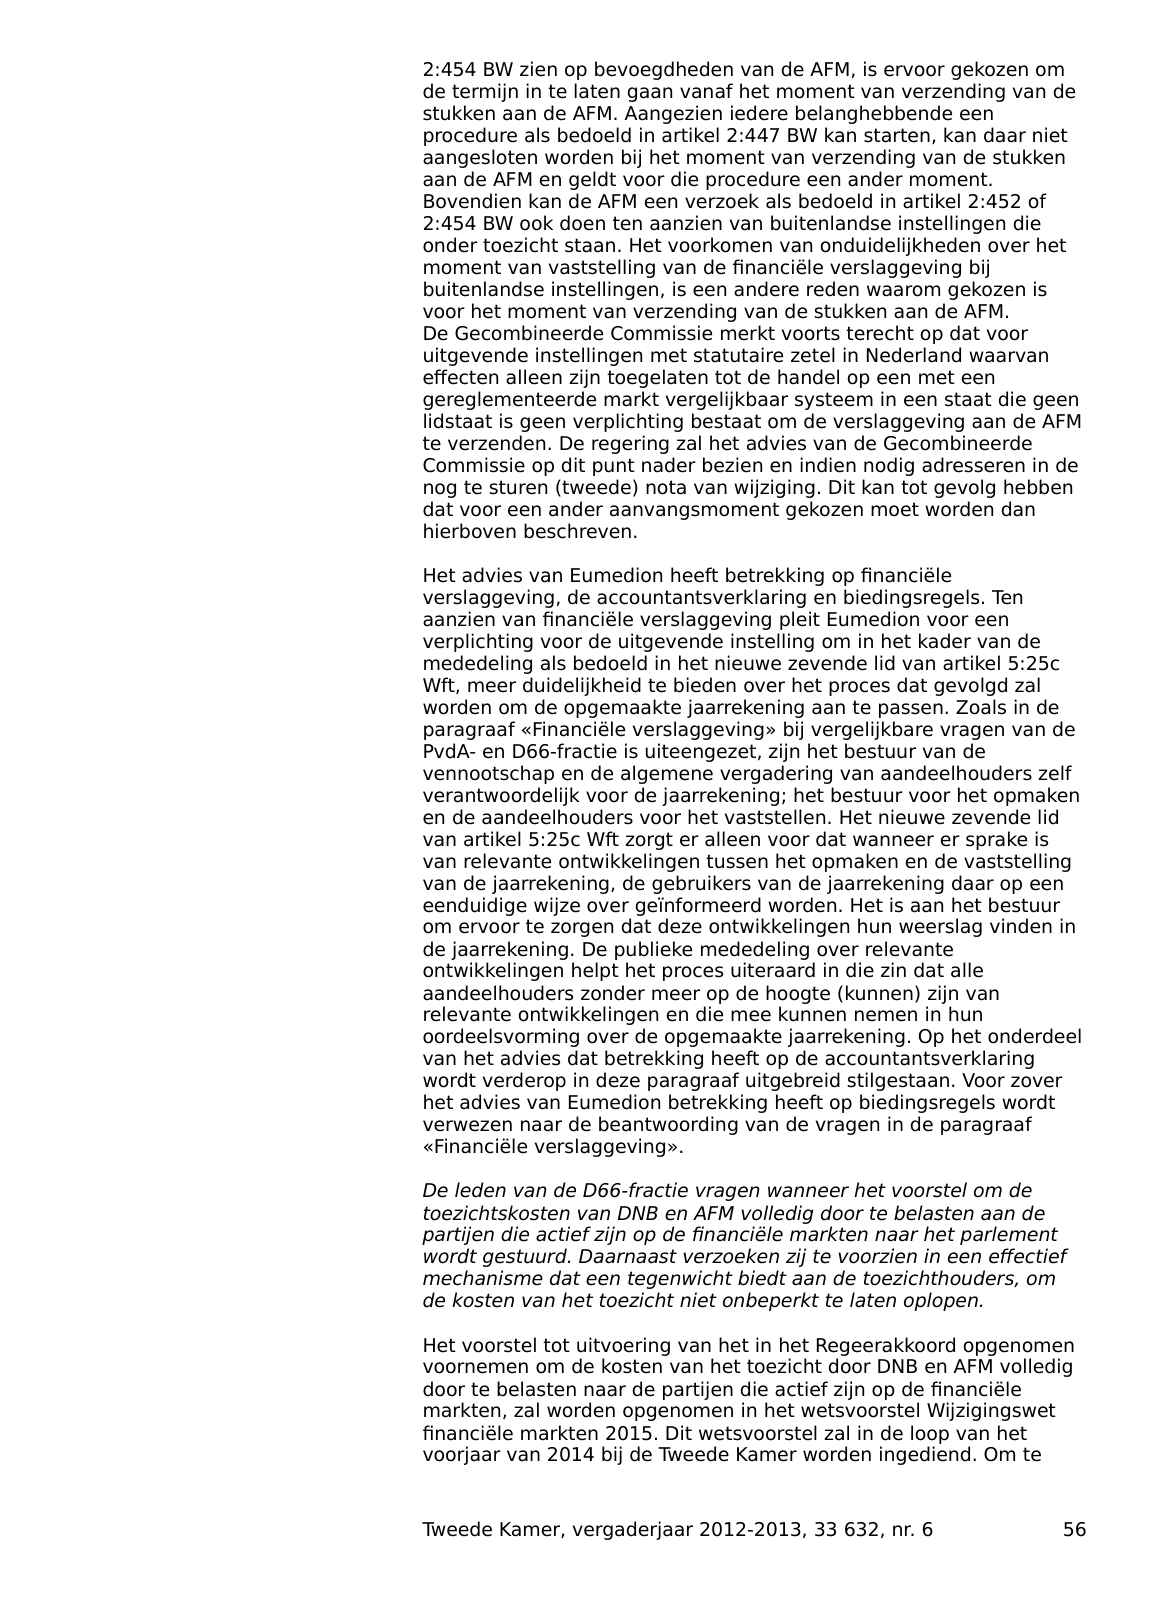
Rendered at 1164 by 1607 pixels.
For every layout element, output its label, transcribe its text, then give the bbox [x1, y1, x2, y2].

text De leden van de D66-fractie vragen wanneer het voorstel om de toezichtskosten van DNB en AFM volledig door te belasten aan de partijen die actief zijn op de financiële markten naar het parlement wordt gestuurd. Daarnaast verzoeken zij te voorzien in een effectief mechanisme dat een tegenwicht biedt aan de toezichthouders, om de kosten van het toezicht niet onbeperkt te laten oplopen. [422, 1180, 1087, 1312]
text Het advies van Eumedion heeft betrekking op financiële verslaggeving, de accountantsverklaring en biedingsregels. Ten aanzien van financiële verslaggeving pleit Eumedion voor een verplichting voor de uitgevende instelling om in het kader van de mededeling als bedoeld in het nieuwe zevende lid van artikel 5:25c Wft, meer duidelijkheid te bieden over het proces dat gevolgd zal worden om de opgemaakte jaarrekening aan te passen. Zoals in de paragraaf «Financiële verslaggeving» bij vergelijkbare vragen van de PvdA- en D66-fractie is uiteengezet, zijn het bestuur van de vennootschap en de algemene vergadering van aandeelhouders zelf verantwoordelijk voor de jaarrekening; het bestuur voor het opmaken en de aandeelhouders voor het vaststellen. Het nieuwe zevende lid van artikel 5:25c Wft zorgt er alleen voor dat wanneer er sprake is van relevante ontwikkelingen tussen het opmaken en de vaststelling van de jaarrekening, de gebruikers van de jaarrekening daar op een eenduidige wijze over geïnformeerd worden. Het is aan het bestuur om ervoor te zorgen dat deze ontwikkelingen hun weerslag vinden in de jaarrekening. De publieke mededeling over relevante ontwikkelingen helpt het proces uiteraard in die zin dat alle aandeelhouders zonder meer op de hoogte (kunnen) zijn van relevante ontwikkelingen en die mee kunnen nemen in hun oordeelsvorming over de opgemaakte jaarrekening. Op het onderdeel van het advies dat betrekking heeft op de accountantsverklaring wordt verderop in deze paragraaf uitgebreid stilgestaan. Voor zover het advies van Eumedion betrekking heeft op biedingsregels wordt verwezen naar de beantwoording van de vragen in de paragraaf «Financiële verslaggeving». [422, 565, 1087, 1158]
text Het voorstel tot uitvoering van het in het Regeerakkoord opgenomen voornemen om de kosten van het toezicht door DNB en AFM volledig door te belasten naar de partijen die actief zijn op de financiële markten, zal worden opgenomen in het wetsvoorstel Wijzigingswet financiële markten 2015. Dit wetsvoorstel zal in de loop van het voorjaar van 2014 bij de Tweede Kamer worden ingediend. Om te [422, 1334, 1087, 1466]
text De Gecombineerde Commissie merkt voorts terecht op dat voor uitgevende instellingen met statutaire zetel in Nederland waarvan effecten alleen zijn toegelaten tot de handel op een met een gereglementeerde markt vergelijkbaar systeem in een staat die geen lidstaat is geen verplichting bestaat om de verslaggeving aan de AFM te verzenden. De regering zal het advies van de Gecombineerde Commissie op dit punt nader bezien en indien nodig adresseren in de nog te sturen (tweede) nota van wijziging. Dit kan tot gevolg hebben dat voor een ander aanvangsmoment gekozen moet worden dan hierboven beschreven. [422, 323, 1087, 543]
text 2:454 BW zien op bevoegdheden van de AFM, is ervoor gekozen om de termijn in te laten gaan vanaf het moment van verzending van de stukken aan de AFM. Aangezien iedere belanghebbende een procedure als bedoeld in artikel 2:447 BW kan starten, kan daar niet aangesloten worden bij het moment van verzending van de stukken aan de AFM en geldt voor die procedure een ander moment. Bovendien kan de AFM een verzoek als bedoeld in artikel 2:452 of 2:454 BW ook doen ten aanzien van buitenlandse instellingen die onder toezicht staan. Het voorkomen van onduidelijkheden over het moment van vaststelling van de financiële verslaggeving bij buitenlandse instellingen, is een andere reden waarom gekozen is voor het moment van verzending van de stukken aan de AFM. [422, 59, 1087, 323]
